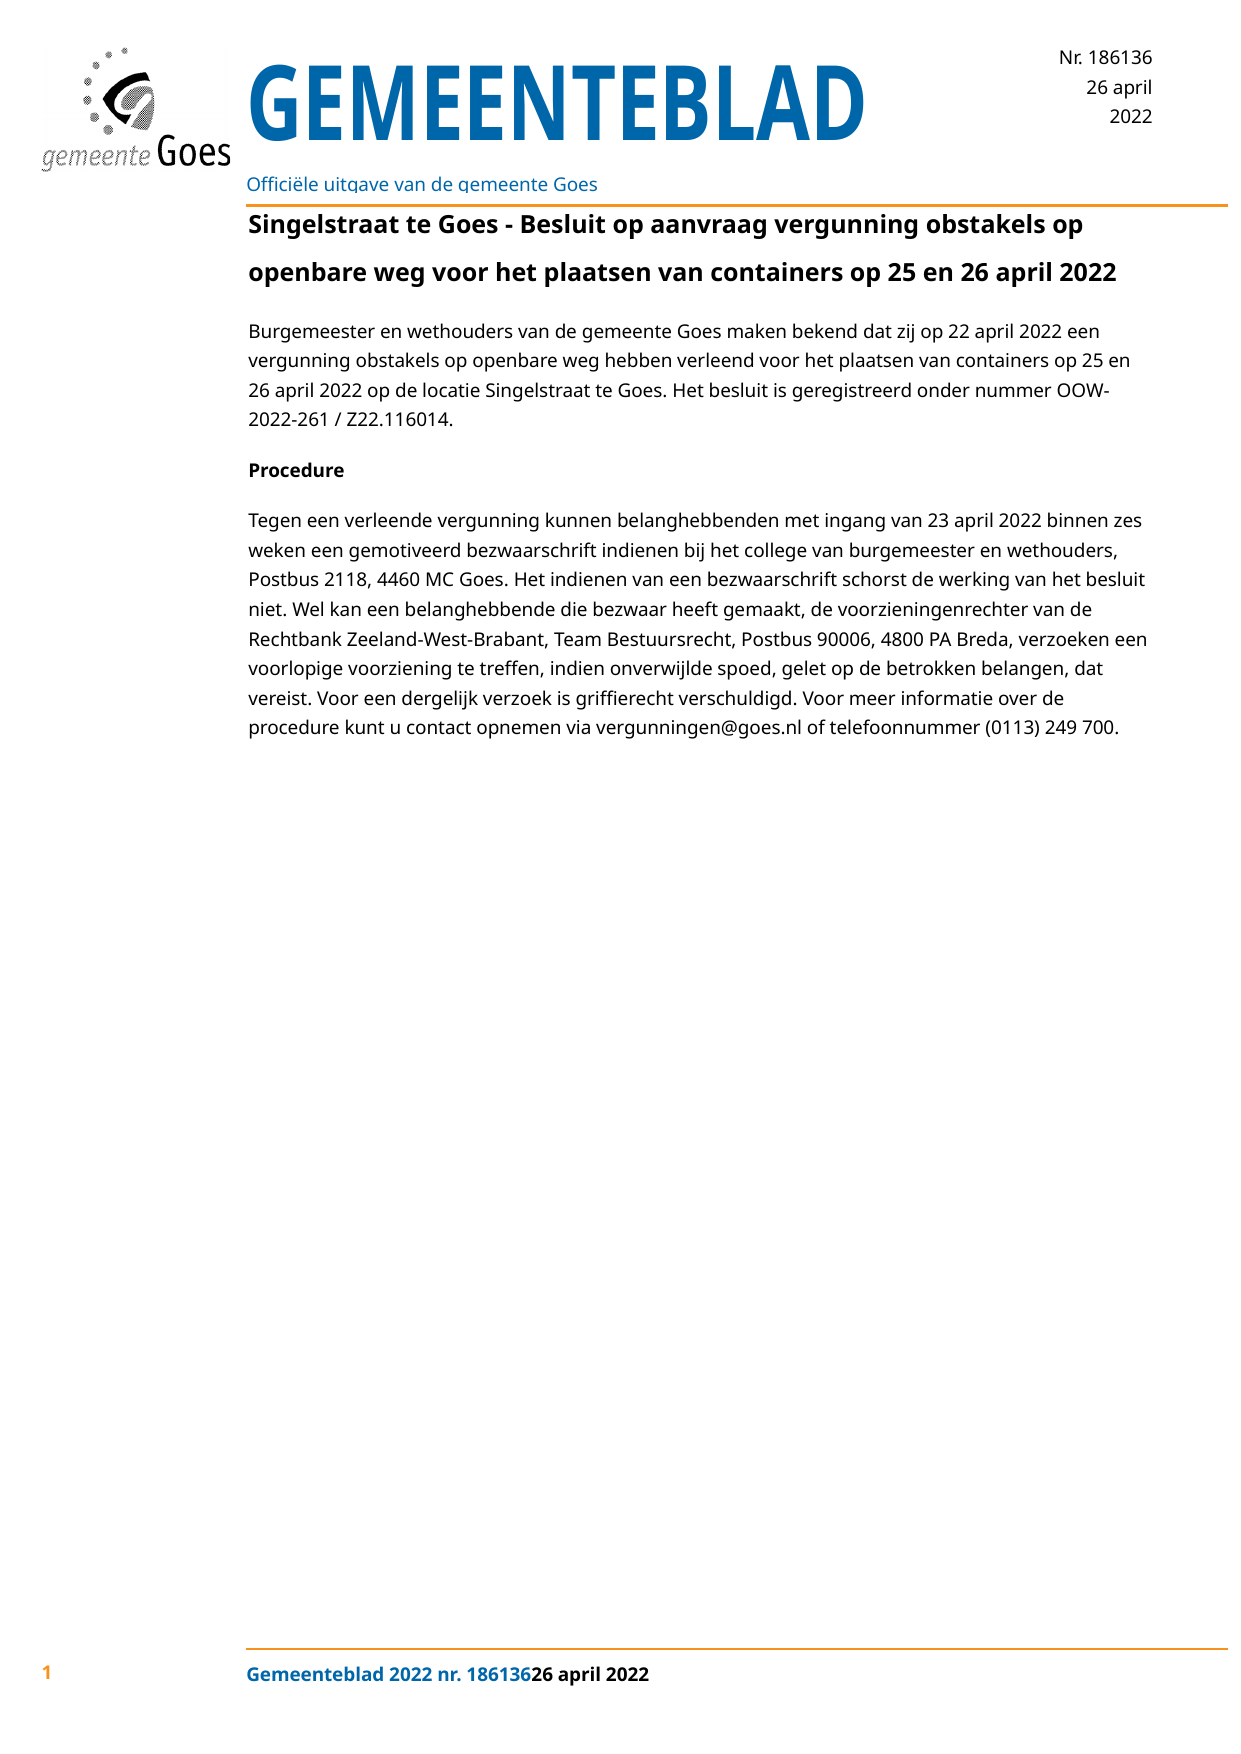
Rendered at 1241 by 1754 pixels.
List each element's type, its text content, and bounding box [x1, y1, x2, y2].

text Tegen een verleende vergunning kunnen belanghebbenden met ingang van 23 april 2022 binnen zes weken een gemotiveerd bezwaarschrift indienen bij het college van burgemeester en wethouders, Postbus 2118, 4460 MC Goes. Het indienen van een bezwaarschrift schorst de werking van het besluit niet. Wel kan een belanghebbende die bezwaar heeft gemaakt, de voorzieningenrechter van de Rechtbank Zeeland-West-Brabant, Team Bestuursrecht, Postbus 90006, 4800 PA Breda, verzoeken een voorlopige voorziening te treffen, indien onverwijlde spoed, gelet op de betrokken belangen, dat vereist. Voor een dergelijk verzoek is griffierecht verschuldigd. Voor meer informatie over de procedure kunt u contact opnemen via vergunningen@goes.nl of telefoonnummer (0113) 249 700. [248, 507, 1152, 740]
text Singelstraat te Goes - Besluit op aanvraag vergunning obstakels op openbare weg voor het plaatsen van containers op 25 en 26 april 2022 [248, 207, 1152, 288]
picture [41, 47, 231, 172]
text Burgemeester en wethouders van de gemeente Goes maken bekend dat zij op 22 april 2022 een vergunning obstakels op openbare weg hebben verleend voor het plaatsen van containers op 25 en 26 april 2022 op de locatie Singelstraat te Goes. Het besluit is geregistreerd onder nummer OOW-2022-261 / Z22.116014. [248, 318, 1152, 432]
text Procedure [248, 457, 1152, 483]
